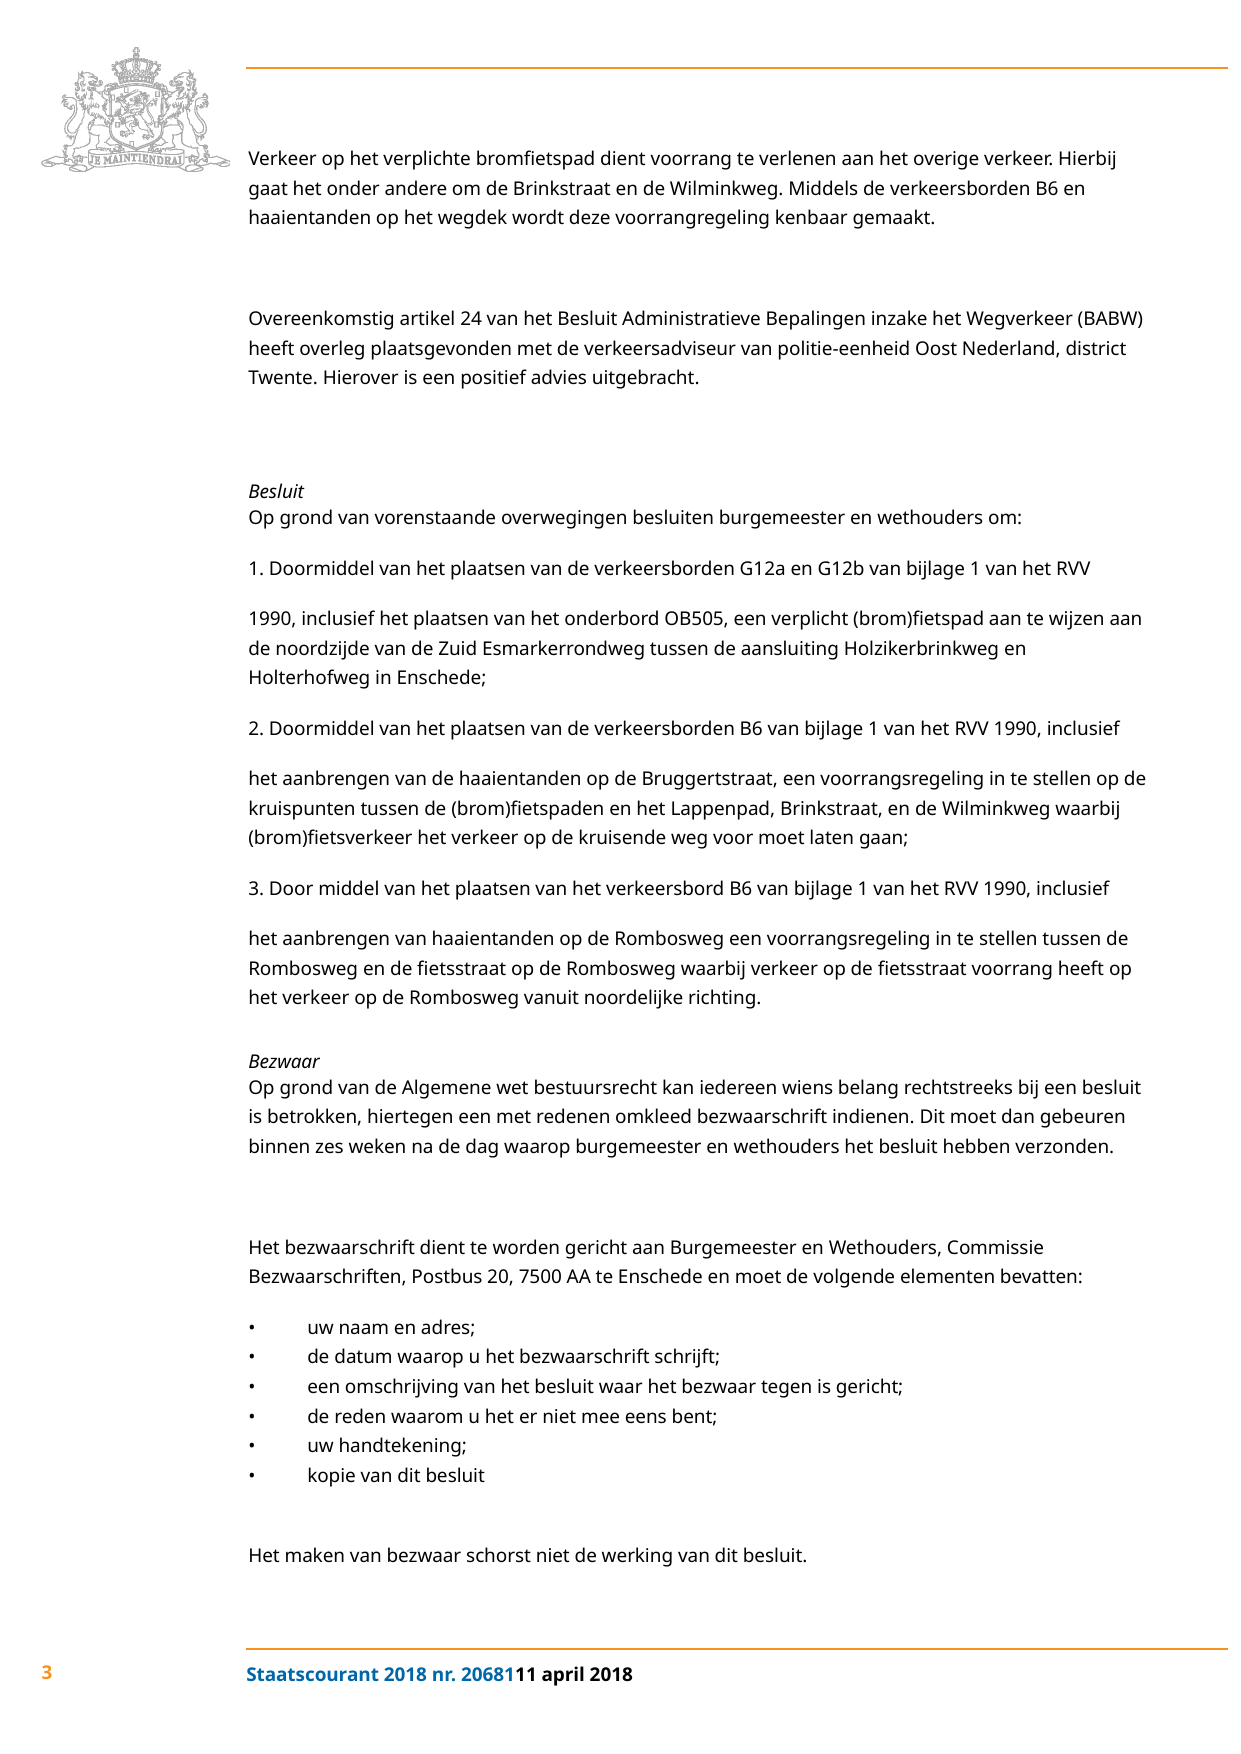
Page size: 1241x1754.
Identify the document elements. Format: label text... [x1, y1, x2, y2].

text het aanbrengen van de haaientanden op de Bruggertstraat, een voorrangsregeling in te stellen op de kruispunten tussen de (brom)fietspaden en het Lappenpad, Brinkstraat, en de Wilminkweg waarbij (brom)fietsverkeer het verkeer op de kruisende weg voor moet laten gaan; [248, 765, 1152, 850]
list de datum waarop u het bezwaarschrift schrijft; [248, 1344, 1152, 1369]
text 2. Doormiddel van het plaatsen van de verkeersborden B6 van bijlage 1 van het RVV 1990, inclusief [248, 715, 1152, 741]
text 1. Doormiddel van het plaatsen van de verkeersborden G12a en G12b van bijlage 1 van het RVV [248, 555, 1152, 581]
text Verkeer op het verplichte bromfietspad dient voorrang te verlenen aan het overige verkeer. Hierbij gaat het onder andere om de Brinkstraat en de Wilminkweg. Middels de verkeersborden B6 en haaientanden op het wegdek wordt deze voorrangregeling kenbaar gemaakt. [248, 145, 1152, 230]
list uw handtekening; [248, 1432, 1152, 1458]
text het aanbrengen van haaientanden op de Rombosweg een voorrangsregeling in te stellen tussen de Rombosweg en de fietsstraat op de Rombosweg waarbij verkeer op de fietsstraat voorrang heeft op het verkeer op de Rombosweg vanuit noordelijke richting. [248, 925, 1152, 1010]
text Op grond van vorenstaande overwegingen besluiten burgemeester en wethouders om: [248, 504, 1152, 530]
list uw naam en adres; [248, 1314, 1152, 1340]
text Bezwaar [248, 1048, 1152, 1074]
text Het maken van bezwaar schorst niet de werking van dit besluit. [248, 1542, 1152, 1568]
text Overeenkomstig artikel 24 van het Besluit Administratieve Bepalingen inzake het Wegverkeer (BABW) heeft overleg plaatsgevonden met de verkeersadviseur van politie-eenheid Oost Nederland, district Twente. Hierover is een positief advies uitgebracht. [248, 305, 1152, 390]
list een omschrijving van het besluit waar het bezwaar tegen is gericht; [248, 1373, 1152, 1399]
text Op grond van de Algemene wet bestuursrecht kan iedereen wiens belang rechtstreeks bij een besluit is betrokken, hiertegen een met redenen omkleed bezwaarschrift indienen. Dit moet dan gebeuren binnen zes weken na de dag waarop burgemeester en wethouders het besluit hebben verzonden. [248, 1074, 1152, 1159]
text 1990, inclusief het plaatsen van het onderbord OB505, een verplicht (brom)fietspad aan te wijzen aan de noordzijde van de Zuid Esmarkerrondweg tussen de aansluiting Holzikerbrinkweg en Holterhofweg in Enschede; [248, 605, 1152, 690]
list de reden waarom u het er niet mee eens bent; [248, 1403, 1152, 1429]
list kopie van dit besluit [248, 1462, 1152, 1488]
picture [41, 47, 231, 172]
text Het bezwaarschrift dient te worden gericht aan Burgemeester en Wethouders, Commissie Bezwaarschriften, Postbus 20, 7500 AA te Enschede en moet de volgende elementen bevatten: [248, 1234, 1152, 1289]
text 3. Door middel van het plaatsen van het verkeersbord B6 van bijlage 1 van het RVV 1990, inclusief [248, 875, 1152, 901]
text Besluit [248, 479, 1152, 504]
